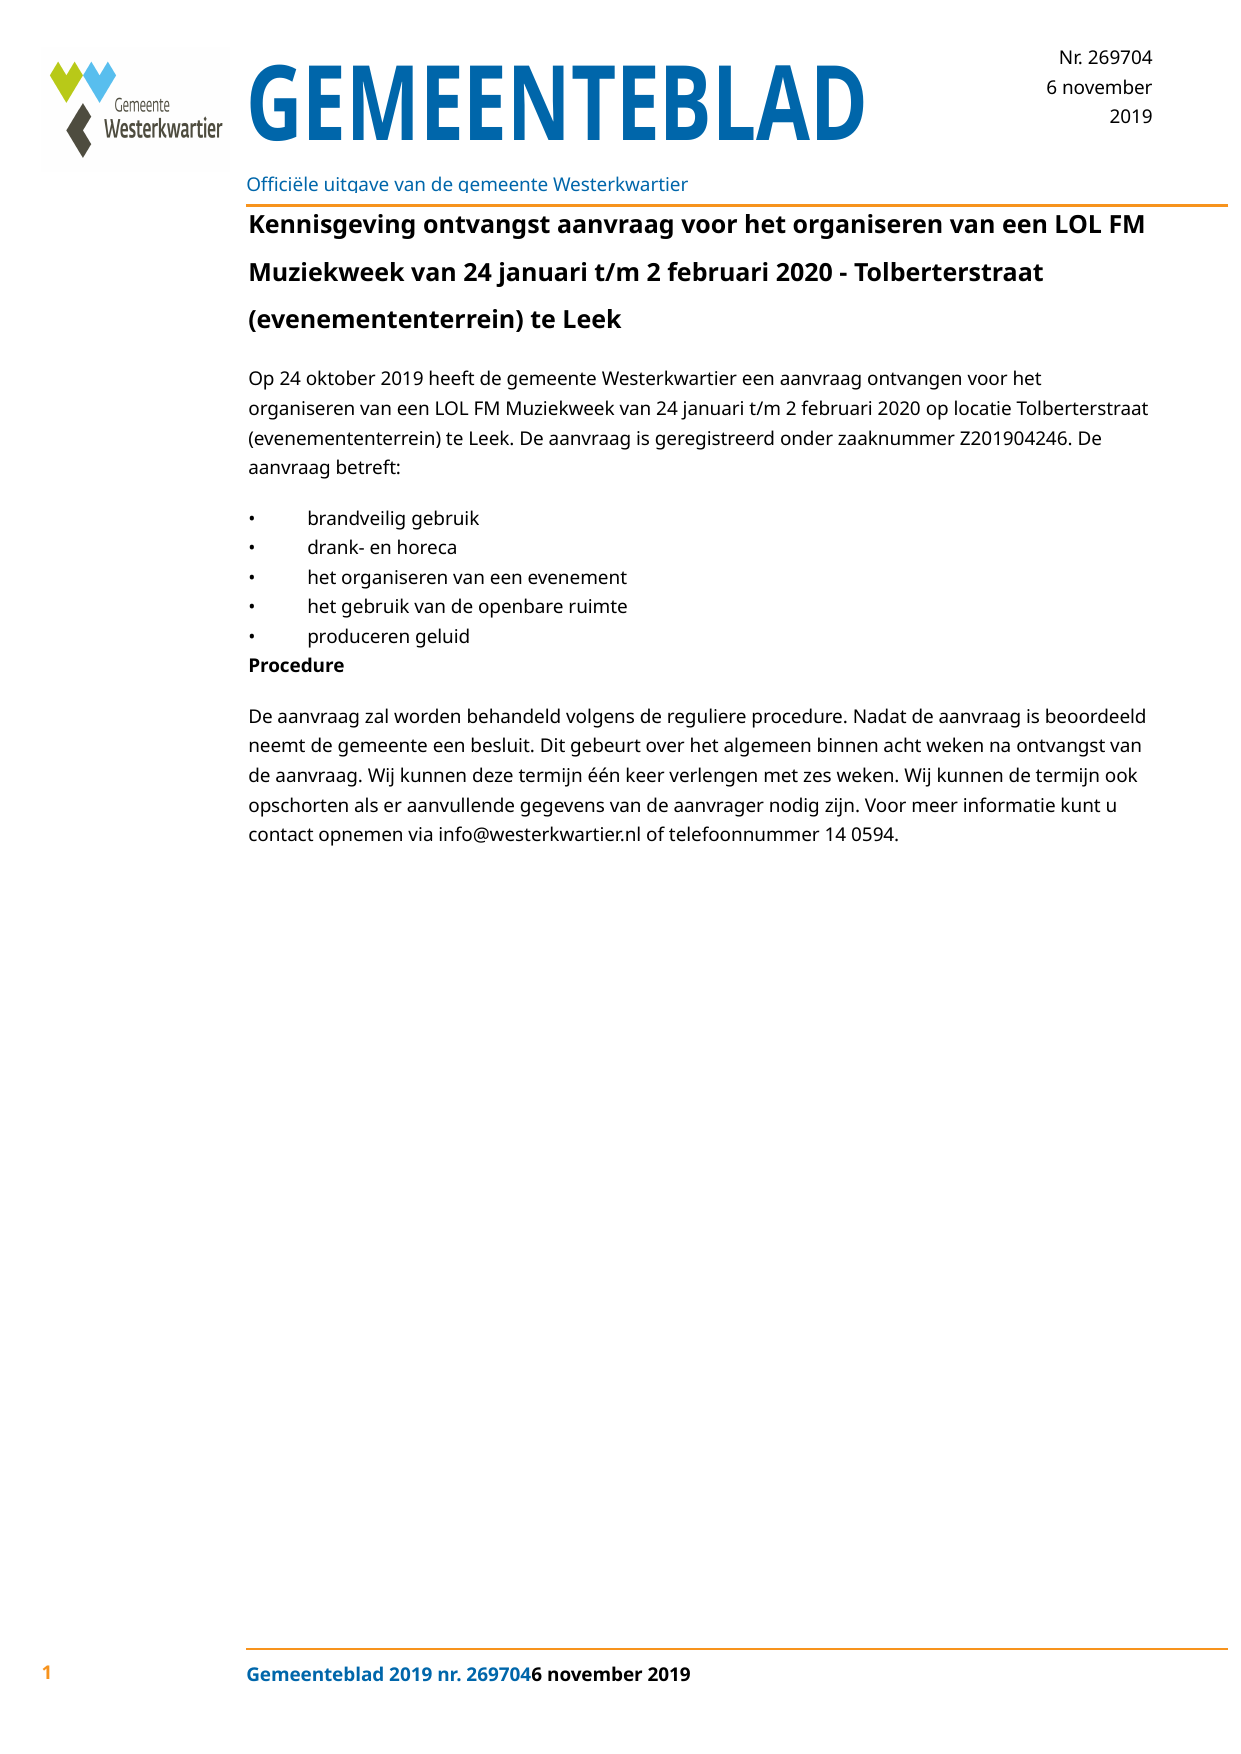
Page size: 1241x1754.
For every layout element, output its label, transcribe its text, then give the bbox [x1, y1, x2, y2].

text Op 24 oktober 2019 heeft de gemeente Westerkwartier een aanvraag ontvangen voor het organiseren van een LOL FM Muziekweek van 24 januari t/m 2 februari 2020 op locatie Tolberterstraat (evenemententerrein) te Leek. De aanvraag is geregistreerd onder zaaknummer Z201904246. De aanvraag betreft: [248, 366, 1152, 480]
text Kennisgeving ontvangst aanvraag voor het organiseren van een LOL FM Muziekweek van 24 januari t/m 2 februari 2020 - Tolberterstraat (evenemententerrein) te Leek [248, 207, 1152, 336]
list produceren geluid [248, 623, 1152, 649]
list brandveilig gebruik [248, 505, 1152, 530]
list het organiseren van een evenement [248, 564, 1152, 589]
text De aanvraag zal worden behandeld volgens de reguliere procedure. Nadat de aanvraag is beoordeeld neemt de gemeente een besluit. Dit gebeurt over het algemeen binnen acht weken na ontvangst van de aanvraag. Wij kunnen deze termijn één keer verlengen met zes weken. Wij kunnen de termijn ook opschorten als er aanvullende gegevens van de aanvrager nodig zijn. Voor meer informatie kunt u contact opnemen via info@westerkwartier.nl of telefoonnummer 14 0594. [248, 703, 1152, 847]
picture [41, 47, 231, 172]
text Procedure [248, 653, 1152, 678]
list het gebruik van de openbare ruimte [248, 593, 1152, 619]
list drank- en horeca [248, 534, 1152, 560]
